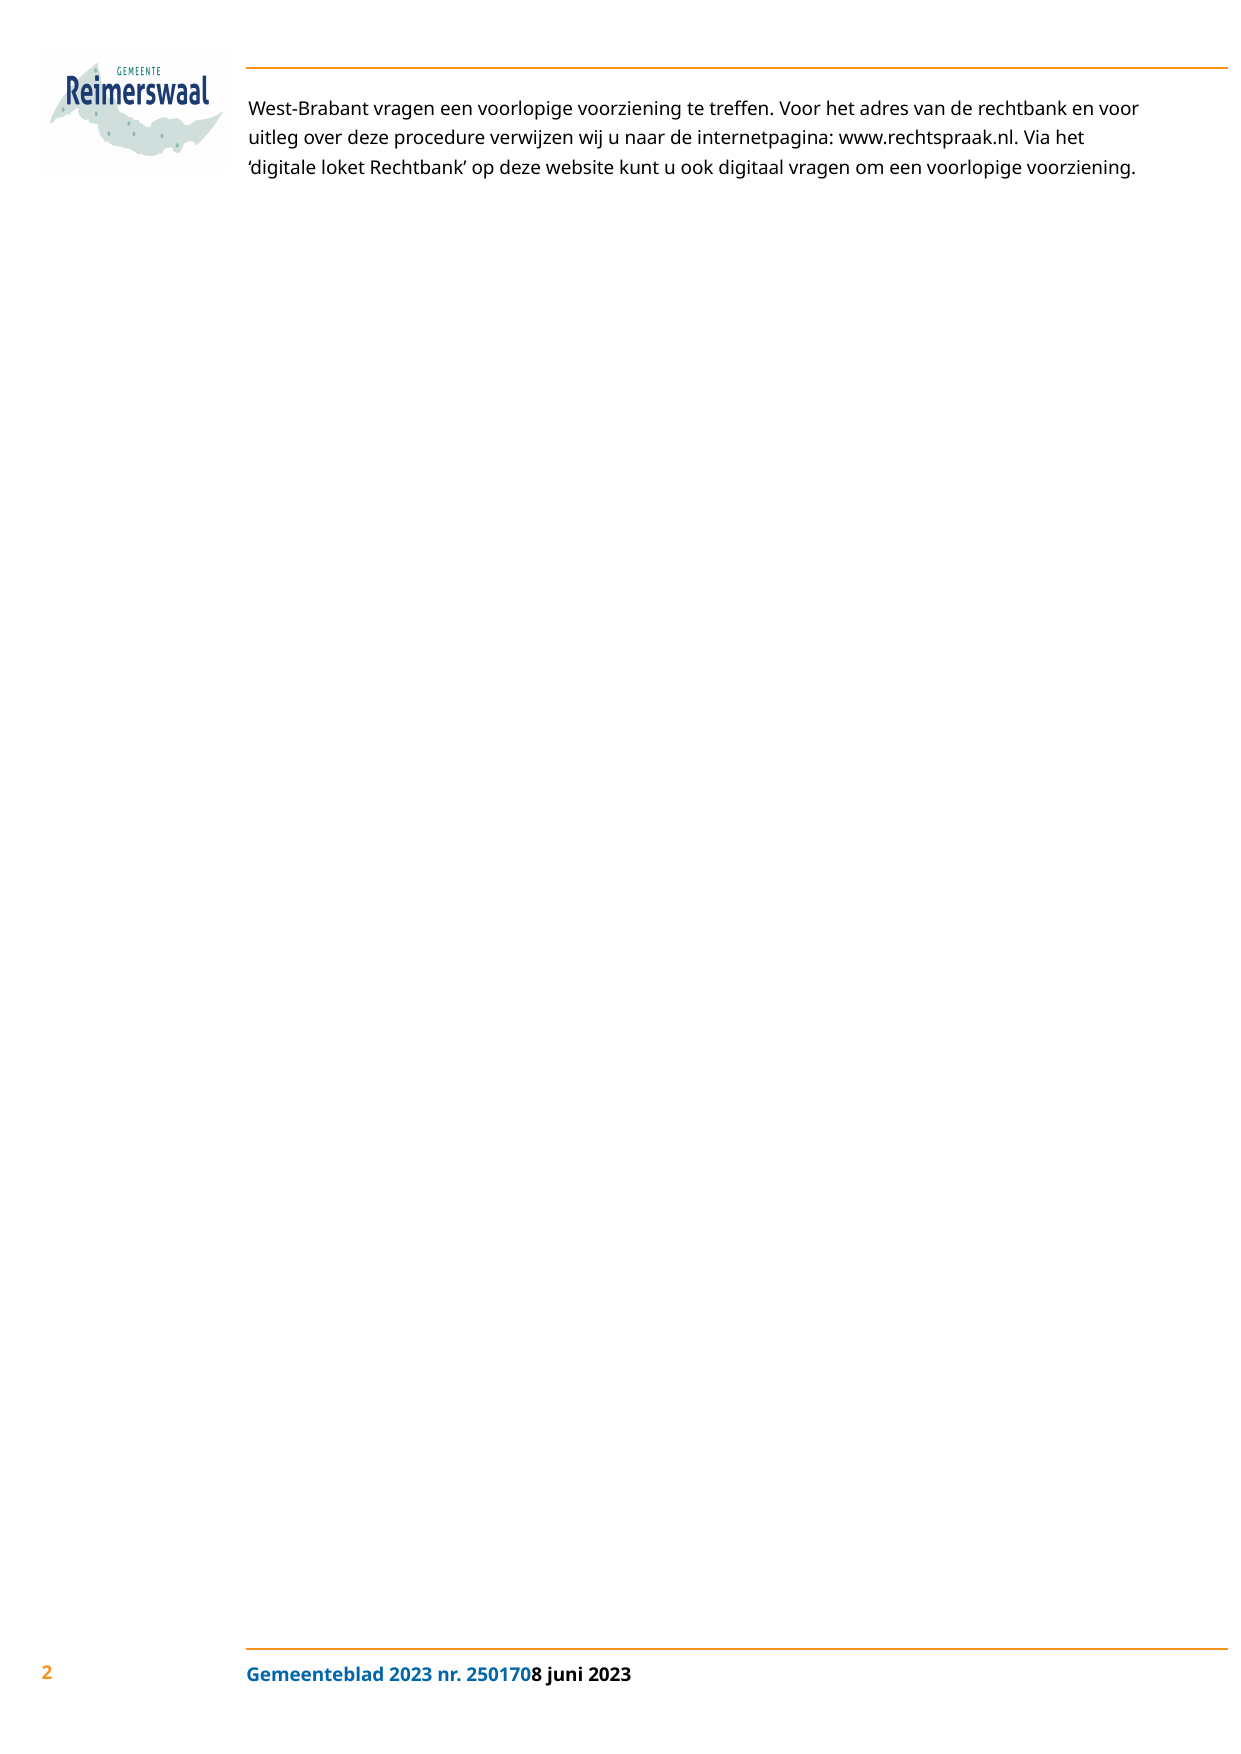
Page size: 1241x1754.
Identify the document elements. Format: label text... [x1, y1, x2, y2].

picture [41, 47, 231, 172]
text West-Brabant vragen een voorlopige voorziening te treffen. Voor het adres van de rechtbank en voor uitleg over deze procedure verwijzen wij u naar de internetpagina: www.rechtspraak.nl. Via het ‘digitale loket Rechtbank’ op deze website kunt u ook digitaal vragen om een voorlopige voorziening. [248, 95, 1152, 180]
